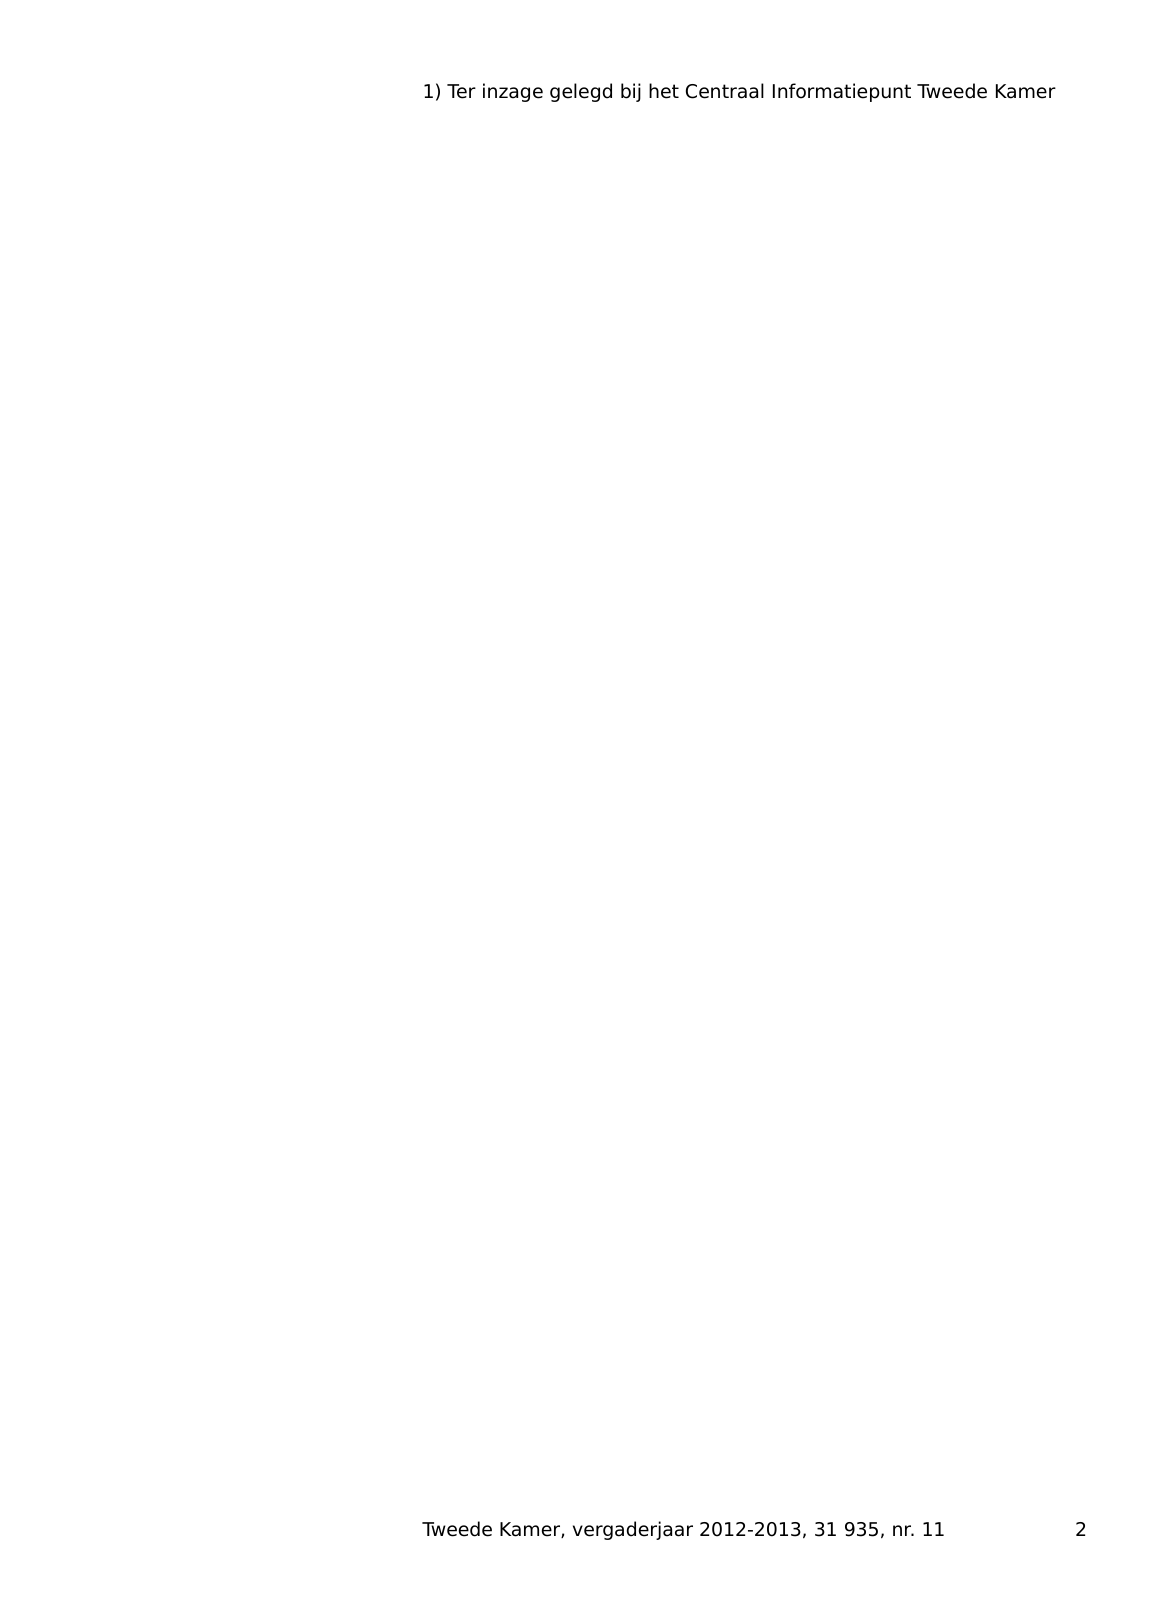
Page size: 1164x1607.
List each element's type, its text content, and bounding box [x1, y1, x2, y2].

text 1) Ter inzage gelegd bij het Centraal Informatiepunt Tweede Kamer [422, 81, 1087, 103]
